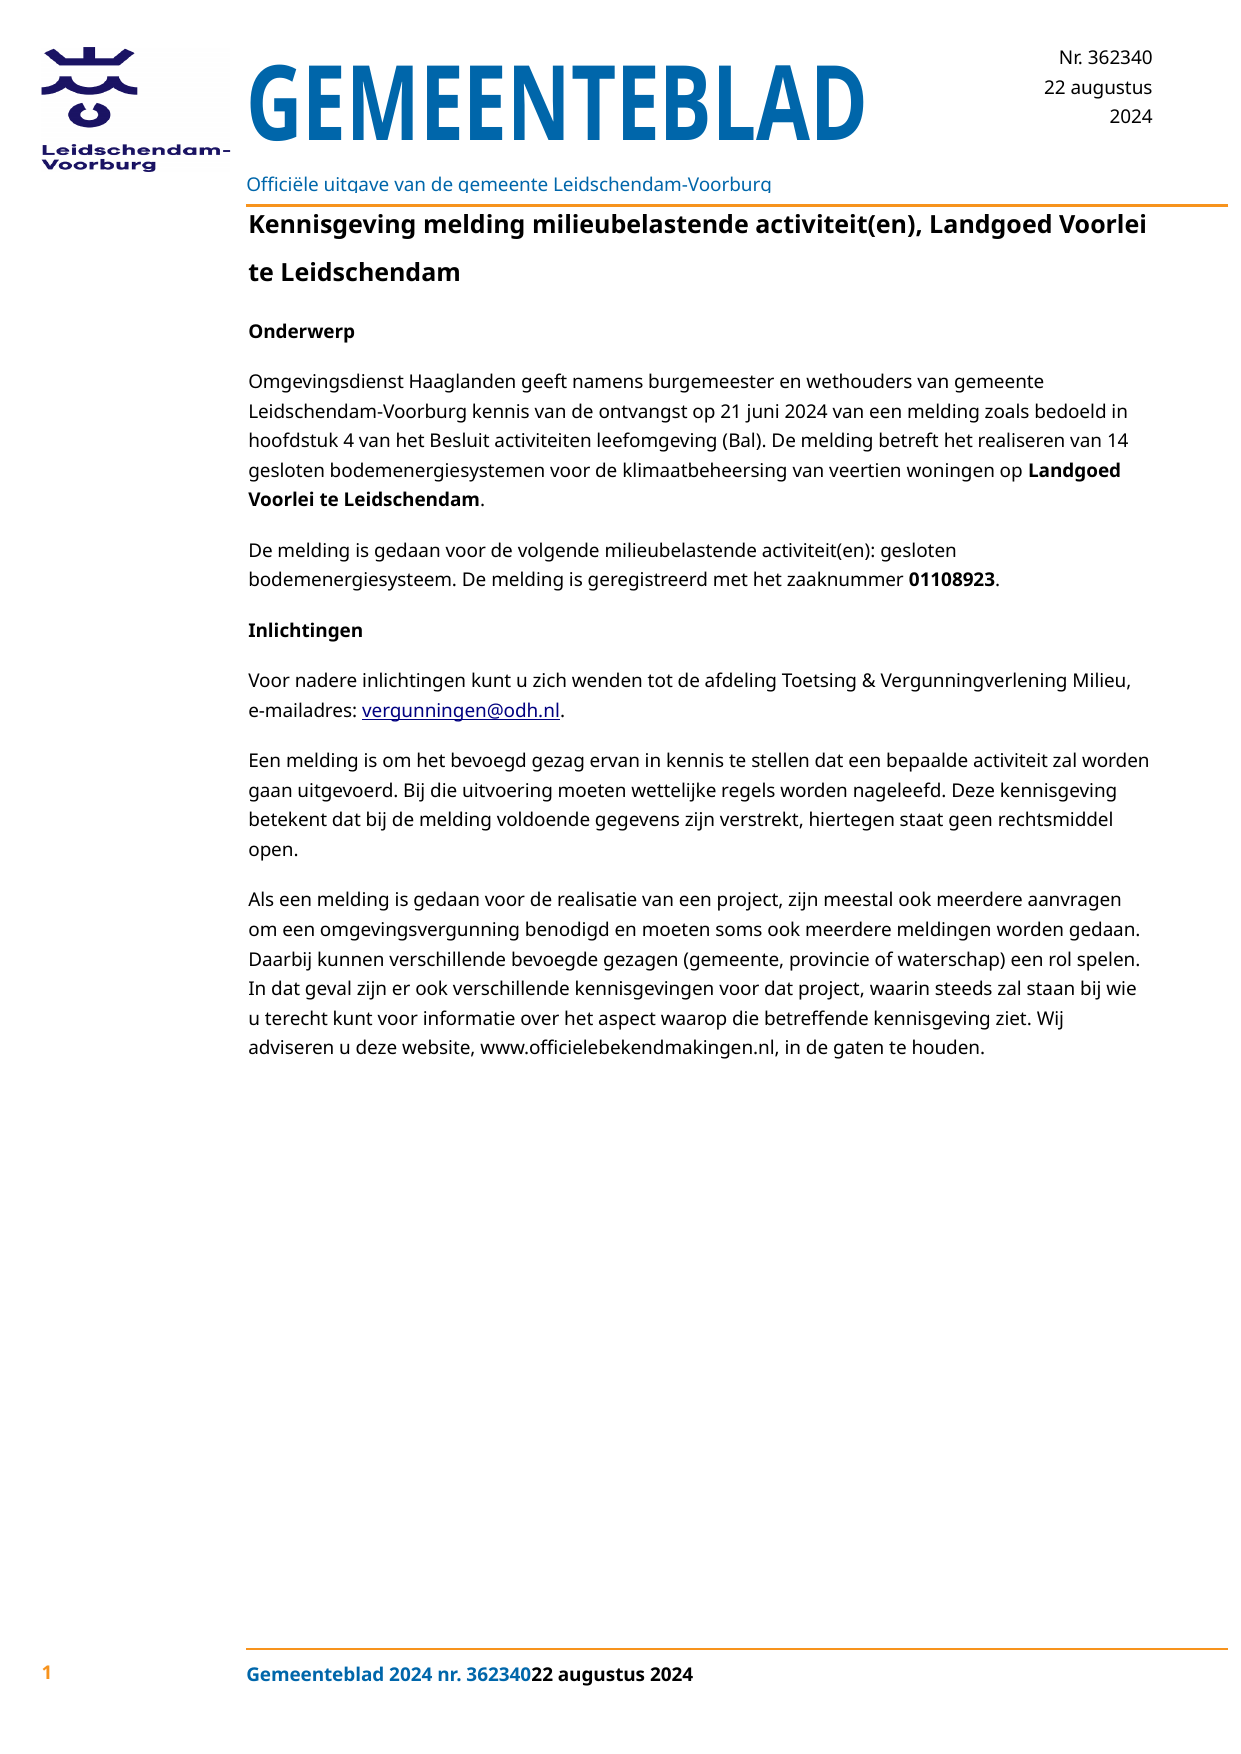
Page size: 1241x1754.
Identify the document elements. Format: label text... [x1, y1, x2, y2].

picture [41, 47, 231, 172]
text Een melding is om het bevoegd gezag ervan in kennis te stellen dat een bepaalde activiteit zal worden gaan uitgevoerd. Bij die uitvoering moeten wettelijke regels worden nageleefd. Deze kennisgeving betekent dat bij de melding voldoende gegevens zijn verstrekt, hiertegen staat geen rechtsmiddel open. [248, 747, 1152, 862]
text Voor nadere inlichtingen kunt u zich wenden tot de afdeling Toetsing & Vergunningverlening Milieu, e-mailadres: vergunningen@odh.nl. [248, 667, 1152, 723]
text De melding is gedaan voor de volgende milieubelastende activiteit(en): gesloten bodemenergiesysteem. De melding is geregistreerd met het zaaknummer 01108923. [248, 537, 1152, 592]
text Omgevingsdienst Haaglanden geeft namens burgemeester en wethouders van gemeente Leidschendam-Voorburg kennis van de ontvangst op 21 juni 2024 van een melding zoals bedoeld in hoofdstuk 4 van het Besluit activiteiten leefomgeving (Bal). De melding betreft het realiseren van 14 gesloten bodemenergiesystemen voor de klimaatbeheersing van veertien woningen op Landgoed Voorlei te Leidschendam. [248, 368, 1152, 512]
text Als een melding is gedaan voor de realisatie van een project, zijn meestal ook meerdere aanvragen om een omgevingsvergunning benodigd en moeten soms ook meerdere meldingen worden gedaan. Daarbij kunnen verschillende bevoegde gezagen (gemeente, provincie of waterschap) een rol spelen. In dat geval zijn er ook verschillende kennisgevingen voor dat project, waarin steeds zal staan bij wie u terecht kunt voor informatie over het aspect waarop die betreffende kennisgeving ziet. Wij adviseren u deze website, www.officielebekendmakingen.nl, in de gaten te houden. [248, 887, 1152, 1060]
text Onderwerp [248, 318, 1152, 344]
text Inlichtingen [248, 617, 1152, 643]
text Kennisgeving melding milieubelastende activiteit(en), Landgoed Voorlei te Leidschendam [248, 207, 1152, 288]
